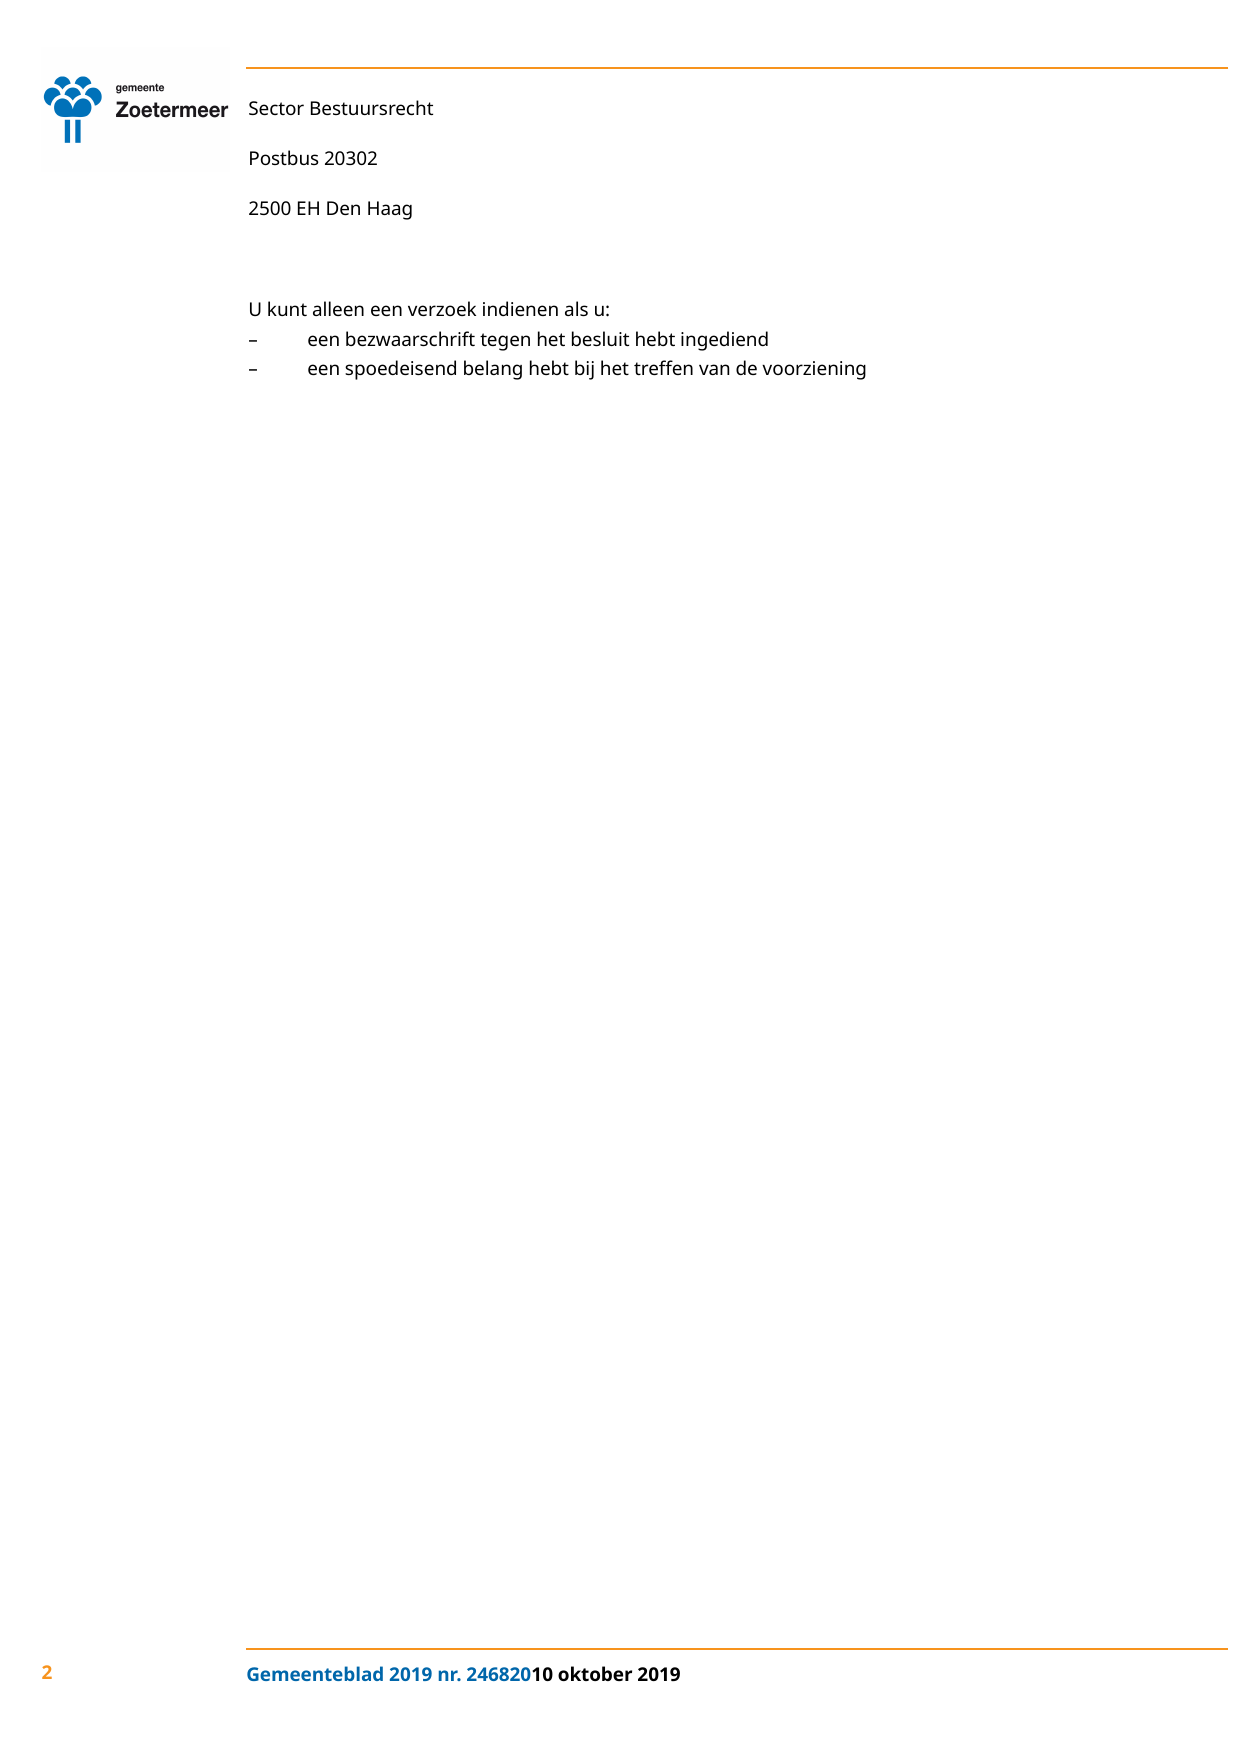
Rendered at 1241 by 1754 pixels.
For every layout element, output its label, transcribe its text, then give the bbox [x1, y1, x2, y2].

text Postbus 20302 [248, 145, 1152, 171]
list een spoedeisend belang hebt bij het treffen van de voorziening [248, 356, 1152, 381]
text U kunt alleen een verzoek indienen als u: [248, 296, 1152, 322]
text 2500 EH Den Haag [248, 196, 1152, 221]
text Sector Bestuursrecht [248, 95, 1152, 121]
picture [41, 47, 231, 172]
list een bezwaarschrift tegen het besluit hebt ingediend [248, 326, 1152, 352]
